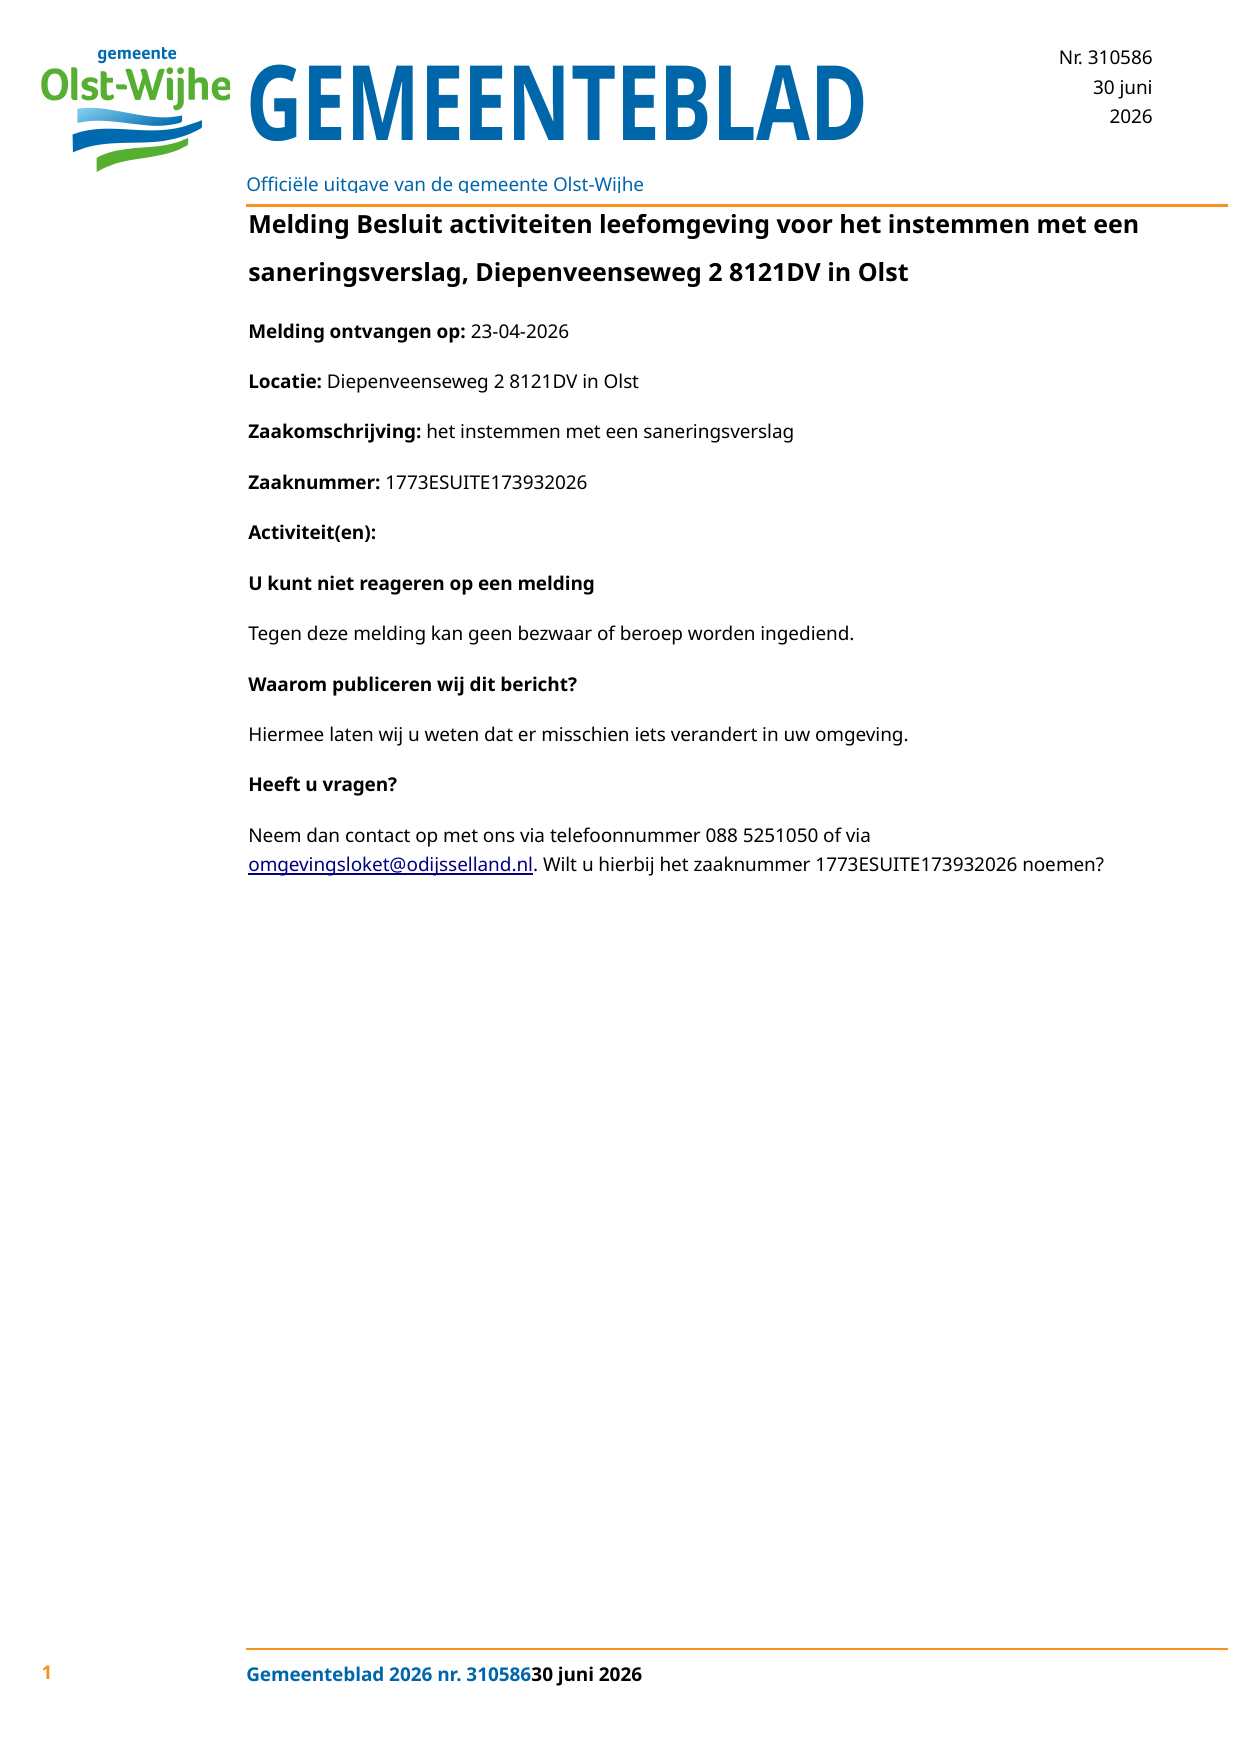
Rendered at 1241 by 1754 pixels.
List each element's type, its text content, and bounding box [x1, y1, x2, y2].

text Activiteit(en): [248, 519, 1152, 545]
text Zaaknummer: 1773ESUITE173932026 [248, 469, 1152, 495]
text Melding Besluit activiteiten leefomgeving voor het instemmen met een saneringsverslag, Diepenveenseweg 2 8121DV in Olst [248, 207, 1152, 288]
text Heeft u vragen? [248, 772, 1152, 797]
text Tegen deze melding kan geen bezwaar of beroep worden ingediend. [248, 620, 1152, 646]
text Melding ontvangen op: 23-04-2026 [248, 318, 1152, 344]
text U kunt niet reageren op een melding [248, 570, 1152, 596]
picture [41, 47, 231, 172]
text Locatie: Diepenveenseweg 2 8121DV in Olst [248, 368, 1152, 394]
text Hiermee laten wij u weten dat er misschien iets verandert in uw omgeving. [248, 721, 1152, 747]
text Neem dan contact op met ons via telefoonnummer 088 5251050 of via omgevingsloket@odijsselland.nl. Wilt u hierbij het zaaknummer 1773ESUITE173932026 noemen? [248, 822, 1152, 877]
text Zaakomschrijving: het instemmen met een saneringsverslag [248, 419, 1152, 444]
text Waarom publiceren wij dit bericht? [248, 671, 1152, 697]
